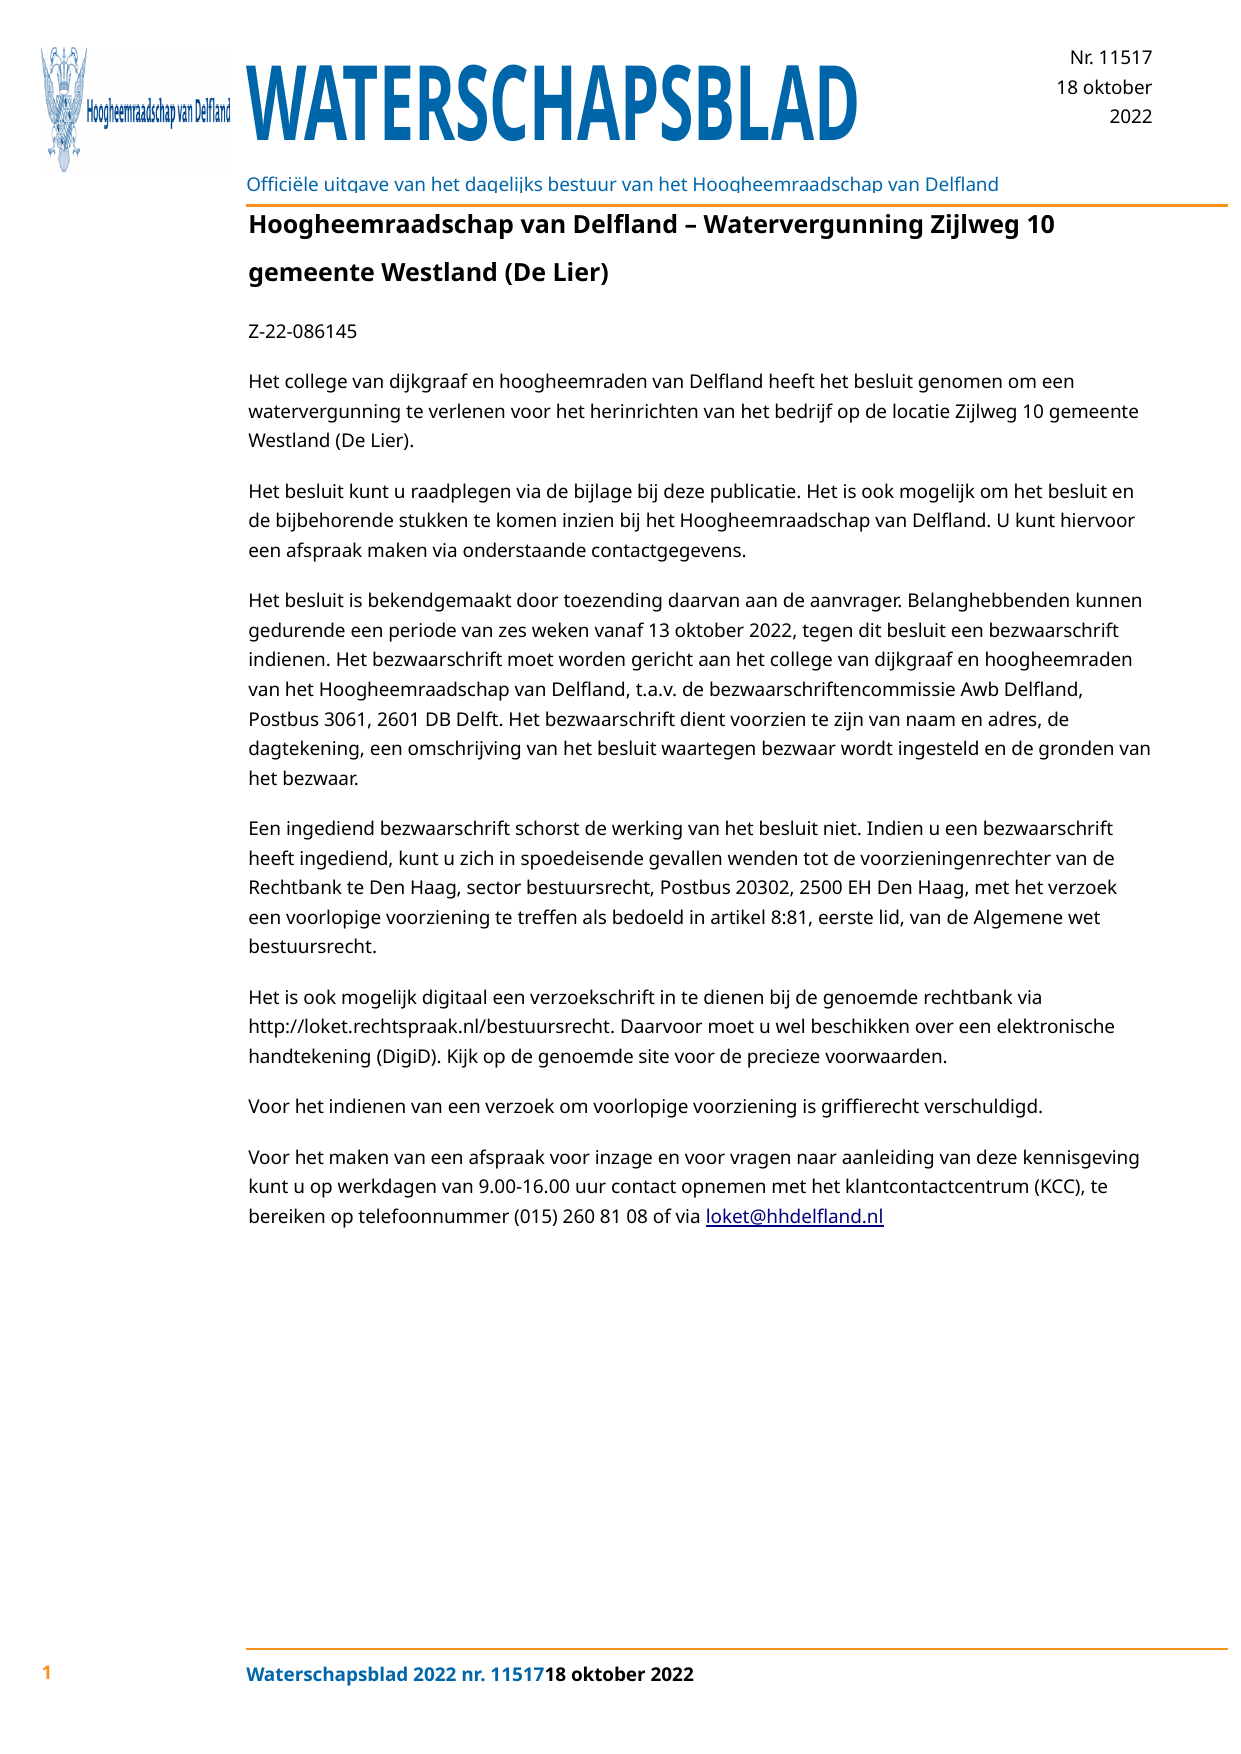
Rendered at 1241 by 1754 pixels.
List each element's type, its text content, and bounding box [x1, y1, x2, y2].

text Het college van dijkgraaf en hoogheemraden van Delfland heeft het besluit genomen om een watervergunning te verlenen voor het herinrichten van het bedrijf op de locatie Zijlweg 10 gemeente Westland (De Lier). [248, 368, 1152, 453]
text Voor het maken van een afspraak voor inzage en voor vragen naar aanleiding van deze kennisgeving kunt u op werkdagen van 9.00-16.00 uur contact opnemen met het klantcontactcentrum (KCC), te bereiken op telefoonnummer (015) 260 81 08 of via loket@hhdelfland.nl [248, 1144, 1152, 1229]
picture [41, 47, 231, 172]
text Hoogheemraadschap van Delfland – Watervergunning Zijlweg 10 gemeente Westland (De Lier) [248, 207, 1152, 288]
text Een ingediend bezwaarschrift schorst de werking van het besluit niet. Indien u een bezwaarschrift heeft ingediend, kunt u zich in spoedeisende gevallen wenden tot de voorzieningenrechter van de Rechtbank te Den Haag, sector bestuursrecht, Postbus 20302, 2500 EH Den Haag, met het verzoek een voorlopige voorziening te treffen als bedoeld in artikel 8:81, eerste lid, van de Algemene wet bestuursrecht. [248, 815, 1152, 959]
text Het is ook mogelijk digitaal een verzoekschrift in te dienen bij de genoemde rechtbank via http://loket.rechtspraak.nl/bestuursrecht. Daarvoor moet u wel beschikken over een elektronische handtekening (DigiD). Kijk op de genoemde site voor de precieze voorwaarden. [248, 984, 1152, 1069]
text Z-22-086145 [248, 318, 1152, 344]
text Voor het indienen van een verzoek om voorlopige voorziening is griffierecht verschuldigd. [248, 1094, 1152, 1119]
text Het besluit is bekendgemaakt door toezending daarvan aan de aanvrager. Belanghebbenden kunnen gedurende een periode van zes weken vanaf 13 oktober 2022, tegen dit besluit een bezwaarschrift indienen. Het bezwaarschrift moet worden gericht aan het college van dijkgraaf en hoogheemraden van het Hoogheemraadschap van Delfland, t.a.v. de bezwaarschriftencommissie Awb Delfland, Postbus 3061, 2601 DB Delft. Het bezwaarschrift dient voorzien te zijn van naam en adres, de dagtekening, een omschrijving van het besluit waartegen bezwaar wordt ingesteld en de gronden van het bezwaar. [248, 587, 1152, 791]
text Het besluit kunt u raadplegen via de bijlage bij deze publicatie. Het is ook mogelijk om het besluit en de bijbehorende stukken te komen inzien bij het Hoogheemraadschap van Delfland. U kunt hiervoor een afspraak maken via onderstaande contactgegevens. [248, 478, 1152, 563]
